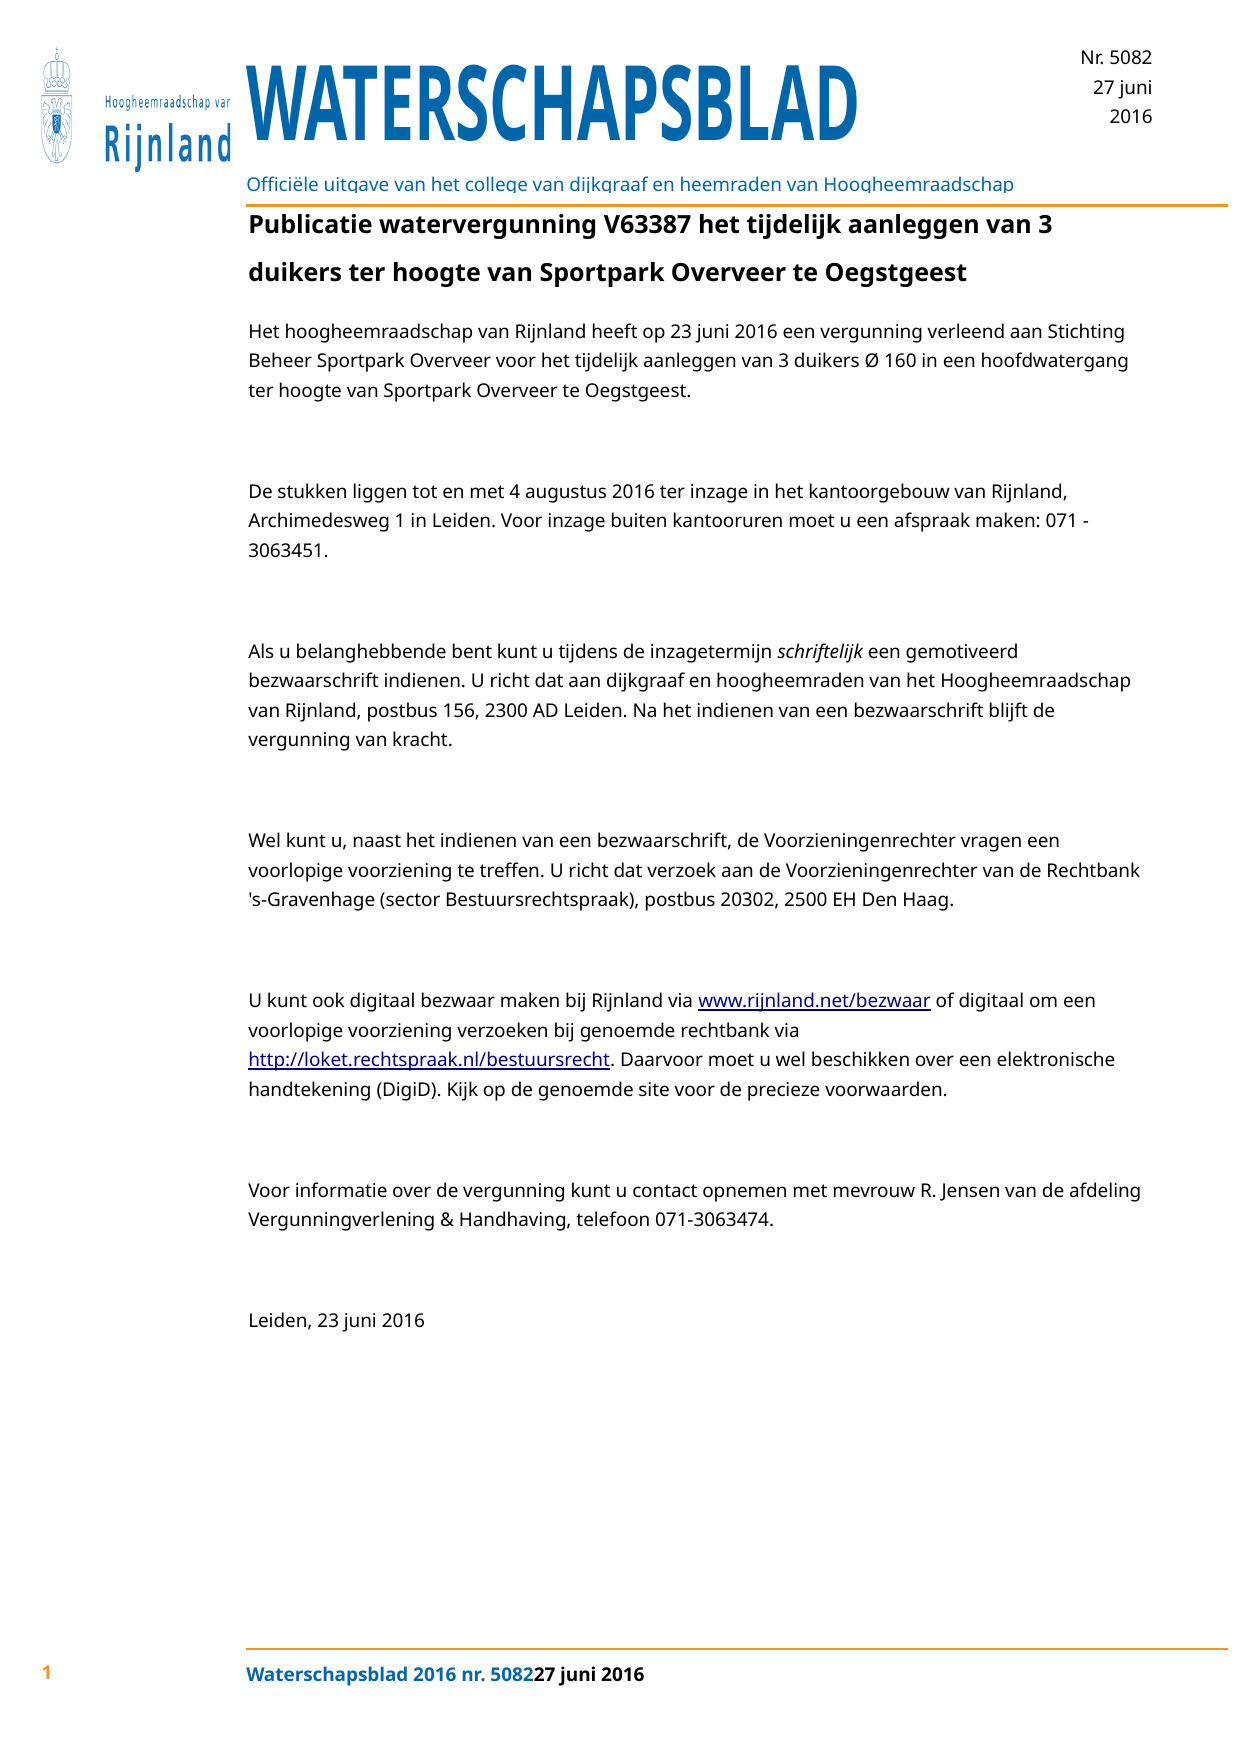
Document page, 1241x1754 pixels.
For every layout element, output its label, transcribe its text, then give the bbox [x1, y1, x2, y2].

text U kunt ook digitaal bezwaar maken bij Rijnland via www.rijnland.net/bezwaar of digitaal om een voorlopige voorziening verzoeken bij genoemde rechtbank via http://loket.rechtspraak.nl/bestuursrecht. Daarvoor moet u wel beschikken over een elektronische handtekening (DigiD). Kijk op de genoemde site voor de precieze voorwaarden. [248, 987, 1152, 1102]
text Het hoogheemraadschap van Rijnland heeft op 23 juni 2016 een vergunning verleend aan Stichting Beheer Sportpark Overveer voor het tijdelijk aanleggen van 3 duikers Ø 160 in een hoofdwatergang ter hoogte van Sportpark Overveer te Oegstgeest. [248, 318, 1152, 403]
text Als u belanghebbende bent kunt u tijdens de inzagetermijn schriftelijk een gemotiveerd bezwaarschrift indienen. U richt dat aan dijkgraaf en hoogheemraden van het Hoogheemraadschap van Rijnland, postbus 156, 2300 AD Leiden. Na het indienen van een bezwaarschrift blijft de vergunning van kracht. [248, 638, 1152, 752]
picture [41, 47, 231, 172]
text Publicatie watervergunning V63387 het tijdelijk aanleggen van 3 duikers ter hoogte van Sportpark Overveer te Oegstgeest [248, 207, 1152, 288]
text Wel kunt u, naast het indienen van een bezwaarschrift, de Voorzieningenrechter vragen een voorlopige voorziening te treffen. U richt dat verzoek aan de Voorzieningenrechter van de Rechtbank 's-Gravenhage (sector Bestuursrechtspraak), postbus 20302, 2500 EH Den Haag. [248, 827, 1152, 912]
text Voor informatie over de vergunning kunt u contact opnemen met mevrouw R. Jensen van de afdeling Vergunningverlening & Handhaving, telefoon 071-3063474. [248, 1177, 1152, 1232]
text Leiden, 23 juni 2016 [248, 1307, 1152, 1333]
text De stukken liggen tot en met 4 augustus 2016 ter inzage in het kantoorgebouw van Rijnland, Archimedesweg 1 in Leiden. Voor inzage buiten kantooruren moet u een afspraak maken: 071 - 3063451. [248, 478, 1152, 563]
